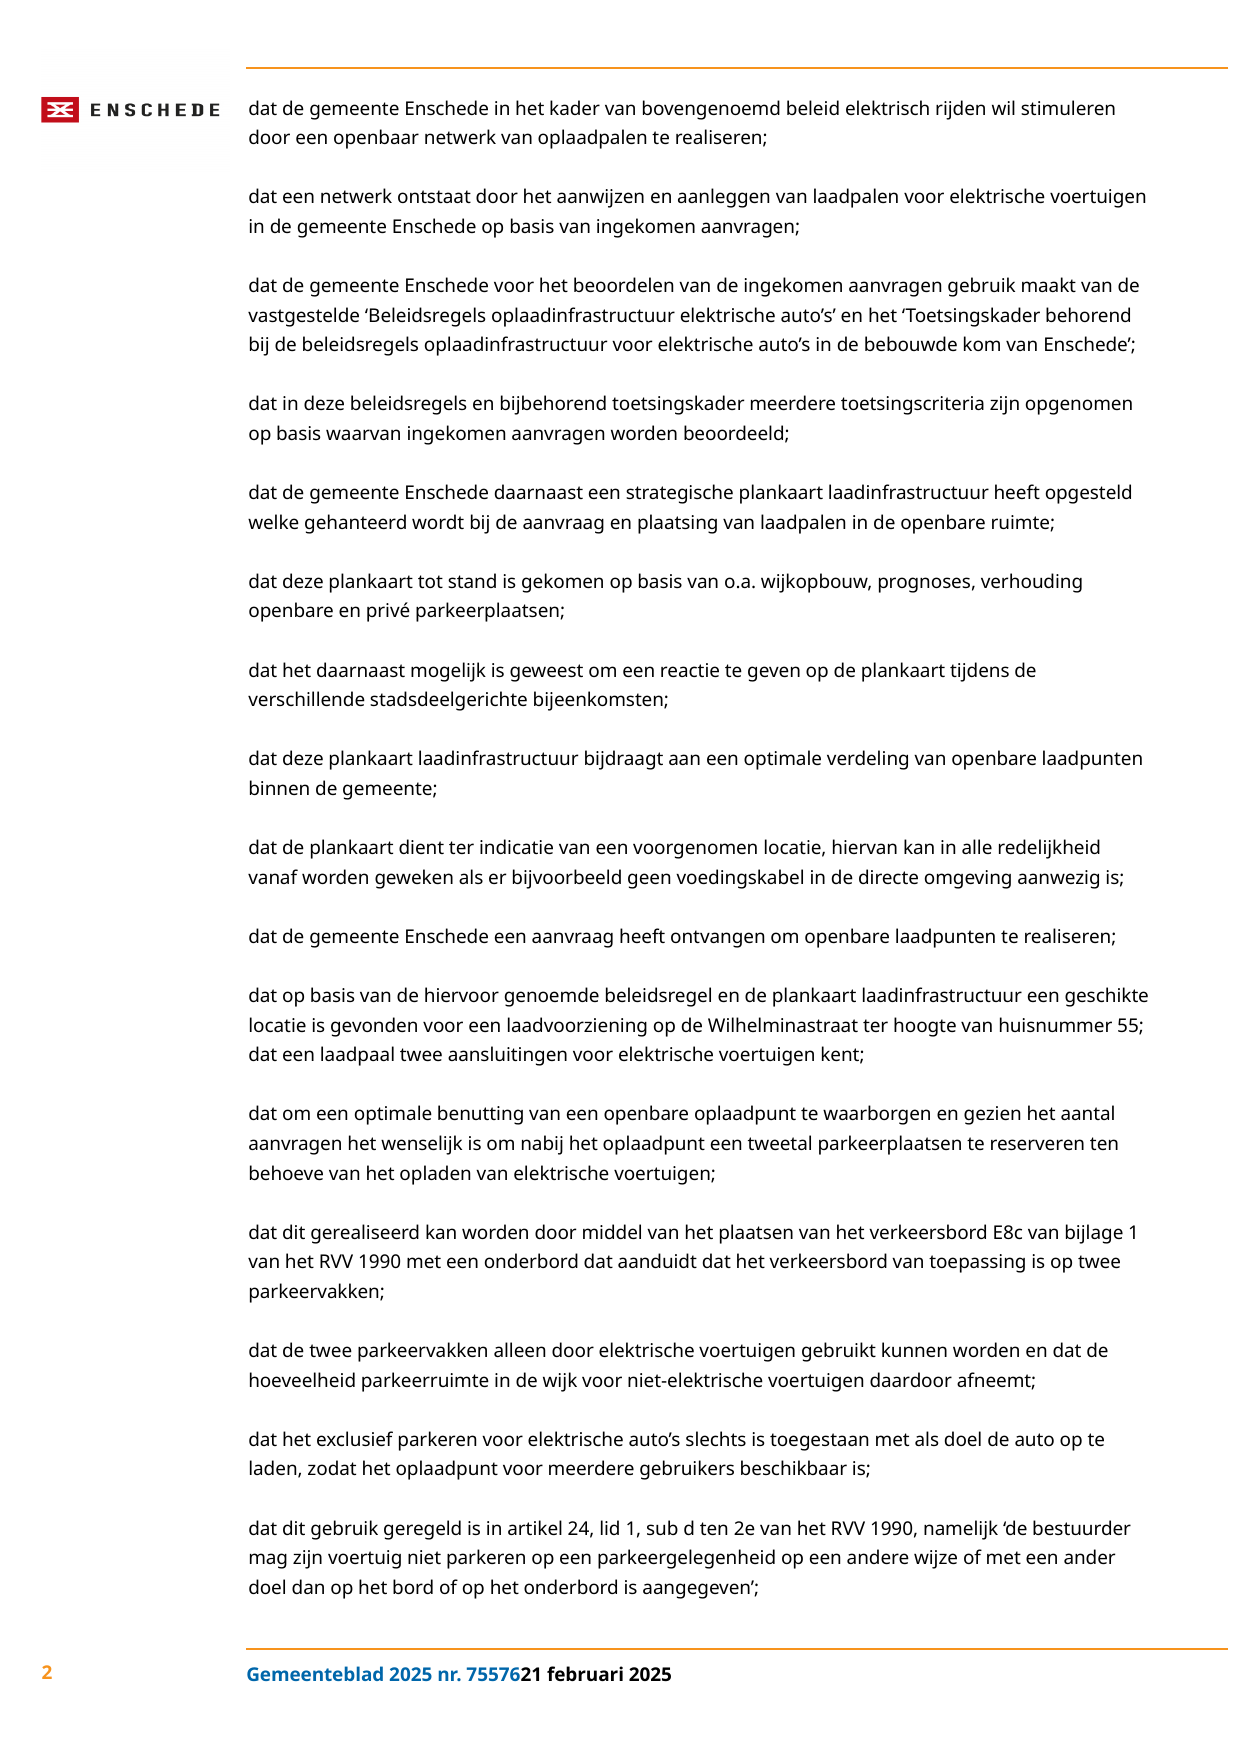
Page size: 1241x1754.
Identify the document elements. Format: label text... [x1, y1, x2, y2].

text dat de plankaart dient ter indicatie van een voorgenomen locatie, hiervan kan in alle redelijkheid vanaf worden geweken als er bijvoorbeeld geen voedingskabel in de directe omgeving aanwezig is; [248, 834, 1152, 890]
text dat de twee parkeervakken alleen door elektrische voertuigen gebruikt kunnen worden en dat de hoeveelheid parkeerruimte in de wijk voor niet-elektrische voertuigen daardoor afneemt; [248, 1337, 1152, 1393]
text dat deze plankaart tot stand is gekomen op basis van o.a. wijkopbouw, prognoses, verhouding openbare en privé parkeerplaatsen; [248, 568, 1152, 623]
text dat de gemeente Enschede voor het beoordelen van de ingekomen aanvragen gebruik maakt van de vastgestelde ‘Beleidsregels oplaadinfrastructuur elektrische auto’s’ en het ‘Toetsingskader behorend bij de beleidsregels oplaadinfrastructuur voor elektrische auto’s in de bebouwde kom van Enschede’; [248, 272, 1152, 357]
text dat de gemeente Enschede daarnaast een strategische plankaart laadinfrastructuur heeft opgesteld welke gehanteerd wordt bij de aanvraag en plaatsing van laadpalen in de openbare ruimte; [248, 479, 1152, 535]
picture [41, 47, 231, 172]
text dat dit gebruik geregeld is in artikel 24, lid 1, sub d ten 2e van het RVV 1990, namelijk ‘de bestuurder mag zijn voertuig niet parkeren op een parkeergelegenheid op een andere wijze of met een ander doel dan op het bord of op het onderbord is aangegeven’; [248, 1515, 1152, 1600]
text dat een laadpaal twee aansluitingen voor elektrische voertuigen kent; [248, 1041, 1152, 1067]
text dat dit gerealiseerd kan worden door middel van het plaatsen van het verkeersbord E8c van bijlage 1 van het RVV 1990 met een onderbord dat aanduidt dat het verkeersbord van toepassing is op twee parkeervakken; [248, 1219, 1152, 1304]
text dat de gemeente Enschede een aanvraag heeft ontvangen om openbare laadpunten te realiseren; [248, 923, 1152, 949]
text dat in deze beleidsregels en bijbehorend toetsingskader meerdere toetsingscriteria zijn opgenomen op basis waarvan ingekomen aanvragen worden beoordeeld; [248, 391, 1152, 446]
text dat op basis van de hiervoor genoemde beleidsregel en de plankaart laadinfrastructuur een geschikte locatie is gevonden voor een laadvoorziening op de Wilhelminastraat ter hoogte van huisnummer 55; [248, 982, 1152, 1038]
text dat de gemeente Enschede in het kader van bovengenoemd beleid elektrisch rijden wil stimuleren door een openbaar netwerk van oplaadpalen te realiseren; [248, 95, 1152, 150]
text dat om een optimale benutting van een openbare oplaadpunt te waarborgen en gezien het aantal aanvragen het wenselijk is om nabij het oplaadpunt een tweetal parkeerplaatsen te reserveren ten behoeve van het opladen van elektrische voertuigen; [248, 1101, 1152, 1186]
text dat een netwerk ontstaat door het aanwijzen en aanleggen van laadpalen voor elektrische voertuigen in de gemeente Enschede op basis van ingekomen aanvragen; [248, 183, 1152, 239]
text dat het daarnaast mogelijk is geweest om een reactie te geven op de plankaart tijdens de verschillende stadsdeelgerichte bijeenkomsten; [248, 657, 1152, 712]
text dat het exclusief parkeren voor elektrische auto’s slechts is toegestaan met als doel de auto op te laden, zodat het oplaadpunt voor meerdere gebruikers beschikbaar is; [248, 1426, 1152, 1481]
text dat deze plankaart laadinfrastructuur bijdraagt aan een optimale verdeling van openbare laadpunten binnen de gemeente; [248, 746, 1152, 801]
